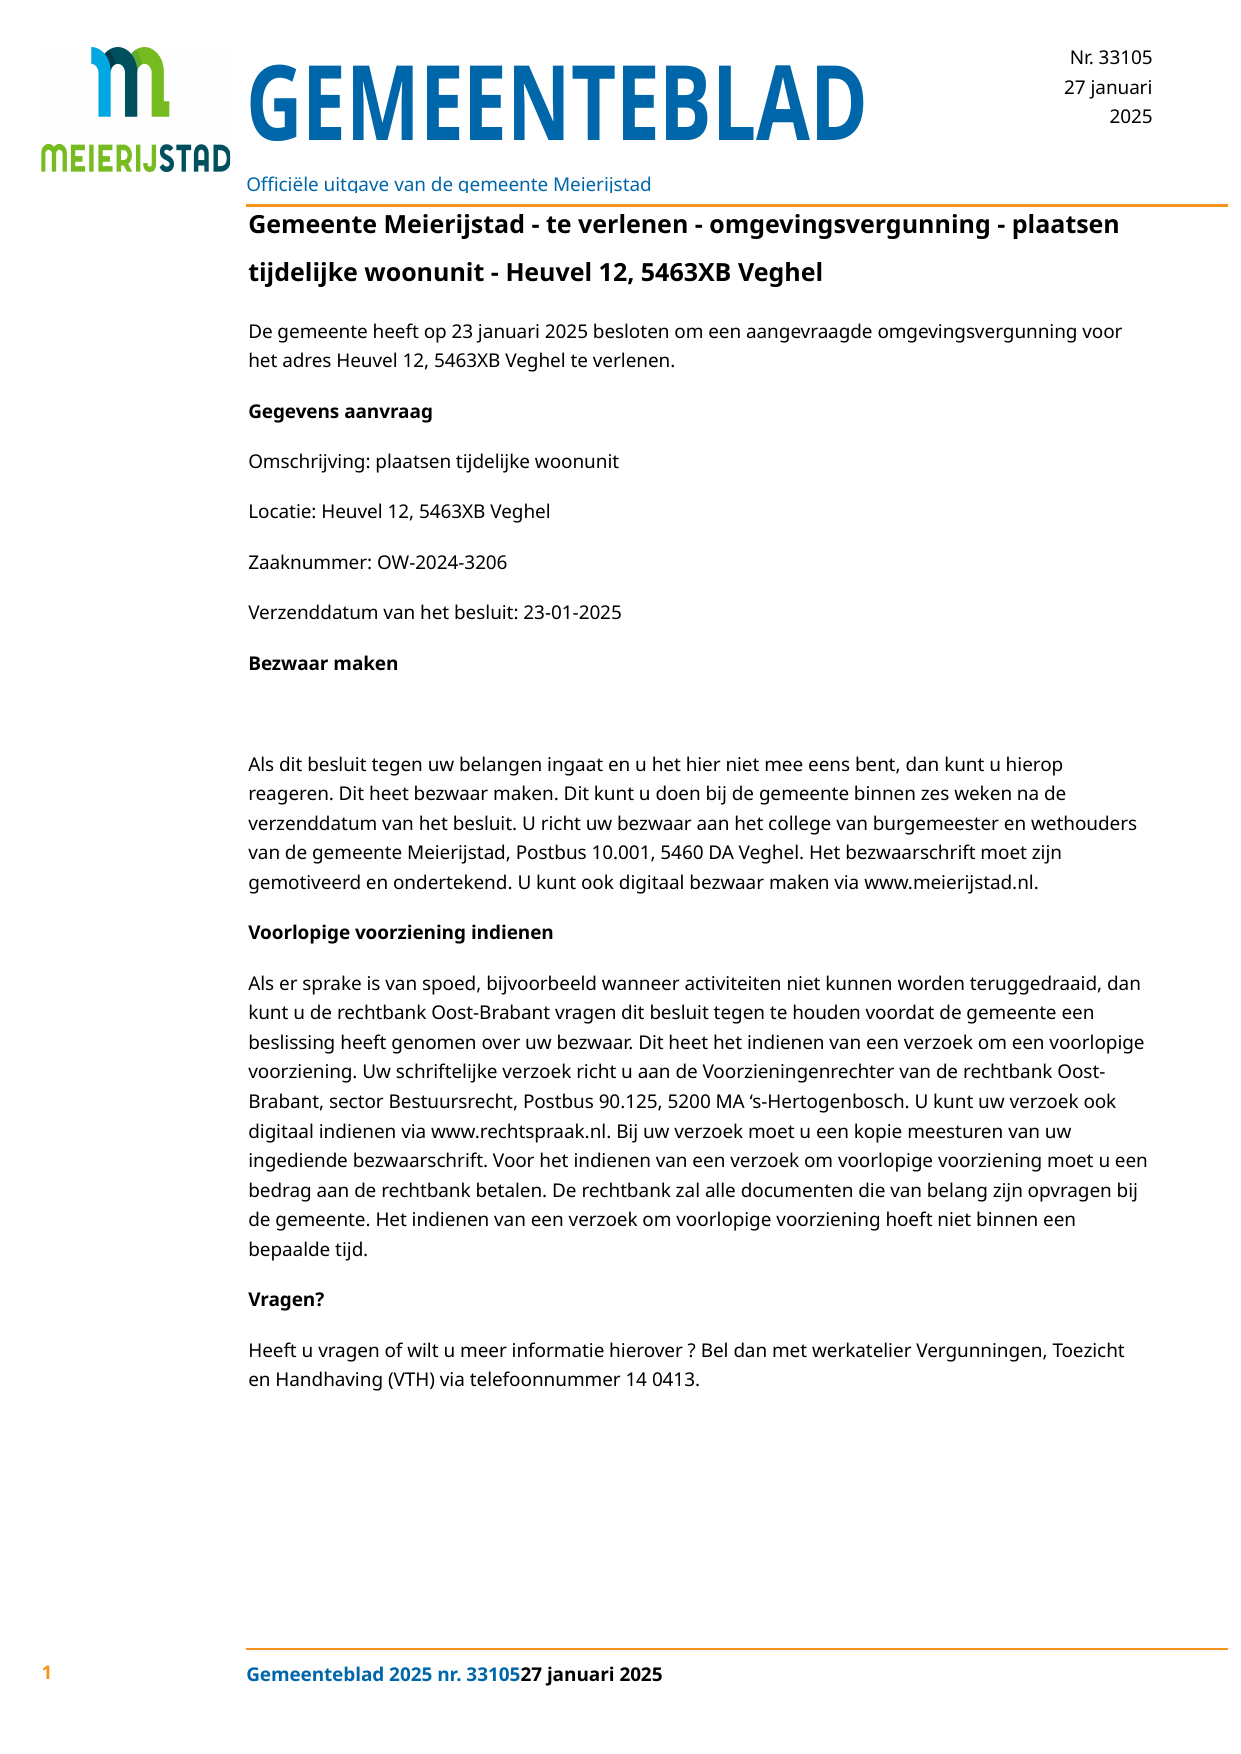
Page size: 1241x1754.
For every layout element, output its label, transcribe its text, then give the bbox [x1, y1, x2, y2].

text Heeft u vragen of wilt u meer informatie hierover ? Bel dan met werkatelier Vergunningen, Toezicht en Handhaving (VTH) via telefoonnummer 14 0413. [248, 1337, 1152, 1392]
text Vragen? [248, 1287, 1152, 1312]
text Als er sprake is van spoed, bijvoorbeeld wanneer activiteiten niet kunnen worden teruggedraaid, dan kunt u de rechtbank Oost-Brabant vragen dit besluit tegen te houden voordat de gemeente een beslissing heeft genomen over uw bezwaar. Dit heet het indienen van een verzoek om een voorlopige voorziening. Uw schriftelijke verzoek richt u aan de Voorzieningenrechter van de rechtbank Oost-Brabant, sector Bestuursrecht, Postbus 90.125, 5200 MA ‘s-Hertogenbosch. U kunt uw verzoek ook digitaal indienen via www.rechtspraak.nl. Bij uw verzoek moet u een kopie meesturen van uw ingediende bezwaarschrift. Voor het indienen van een verzoek om voorlopige voorziening moet u een bedrag aan de rechtbank betalen. De rechtbank zal alle documenten die van belang zijn opvragen bij de gemeente. Het indienen van een verzoek om voorlopige voorziening hoeft niet binnen een bepaalde tijd. [248, 970, 1152, 1262]
text Locatie: Heuvel 12, 5463XB Veghel [248, 499, 1152, 524]
text Omschrijving: plaatsen tijdelijke woonunit [248, 448, 1152, 474]
picture [41, 47, 231, 172]
text Gemeente Meierijstad - te verlenen - omgevingsvergunning - plaatsen tijdelijke woonunit - Heuvel 12, 5463XB Veghel [248, 207, 1152, 288]
text Zaaknummer: OW-2024-3206 [248, 549, 1152, 575]
text Bezwaar maken [248, 650, 1152, 676]
text Voorlopige voorziening indienen [248, 919, 1152, 945]
text Gegevens aanvraag [248, 398, 1152, 424]
text De gemeente heeft op 23 januari 2025 besloten om een aangevraagde omgevingsvergunning voor het adres Heuvel 12, 5463XB Veghel te verlenen. [248, 318, 1152, 373]
text Verzenddatum van het besluit: 23-01-2025 [248, 599, 1152, 625]
text Als dit besluit tegen uw belangen ingaat en u het hier niet mee eens bent, dan kunt u hierop reageren. Dit heet bezwaar maken. Dit kunt u doen bij de gemeente binnen zes weken na de verzenddatum van het besluit. U richt uw bezwaar aan het college van burgemeester en wethouders van de gemeente Meierijstad, Postbus 10.001, 5460 DA Veghel. Het bezwaarschrift moet zijn gemotiveerd en ondertekend. U kunt ook digitaal bezwaar maken via www.meierijstad.nl. [248, 751, 1152, 895]
